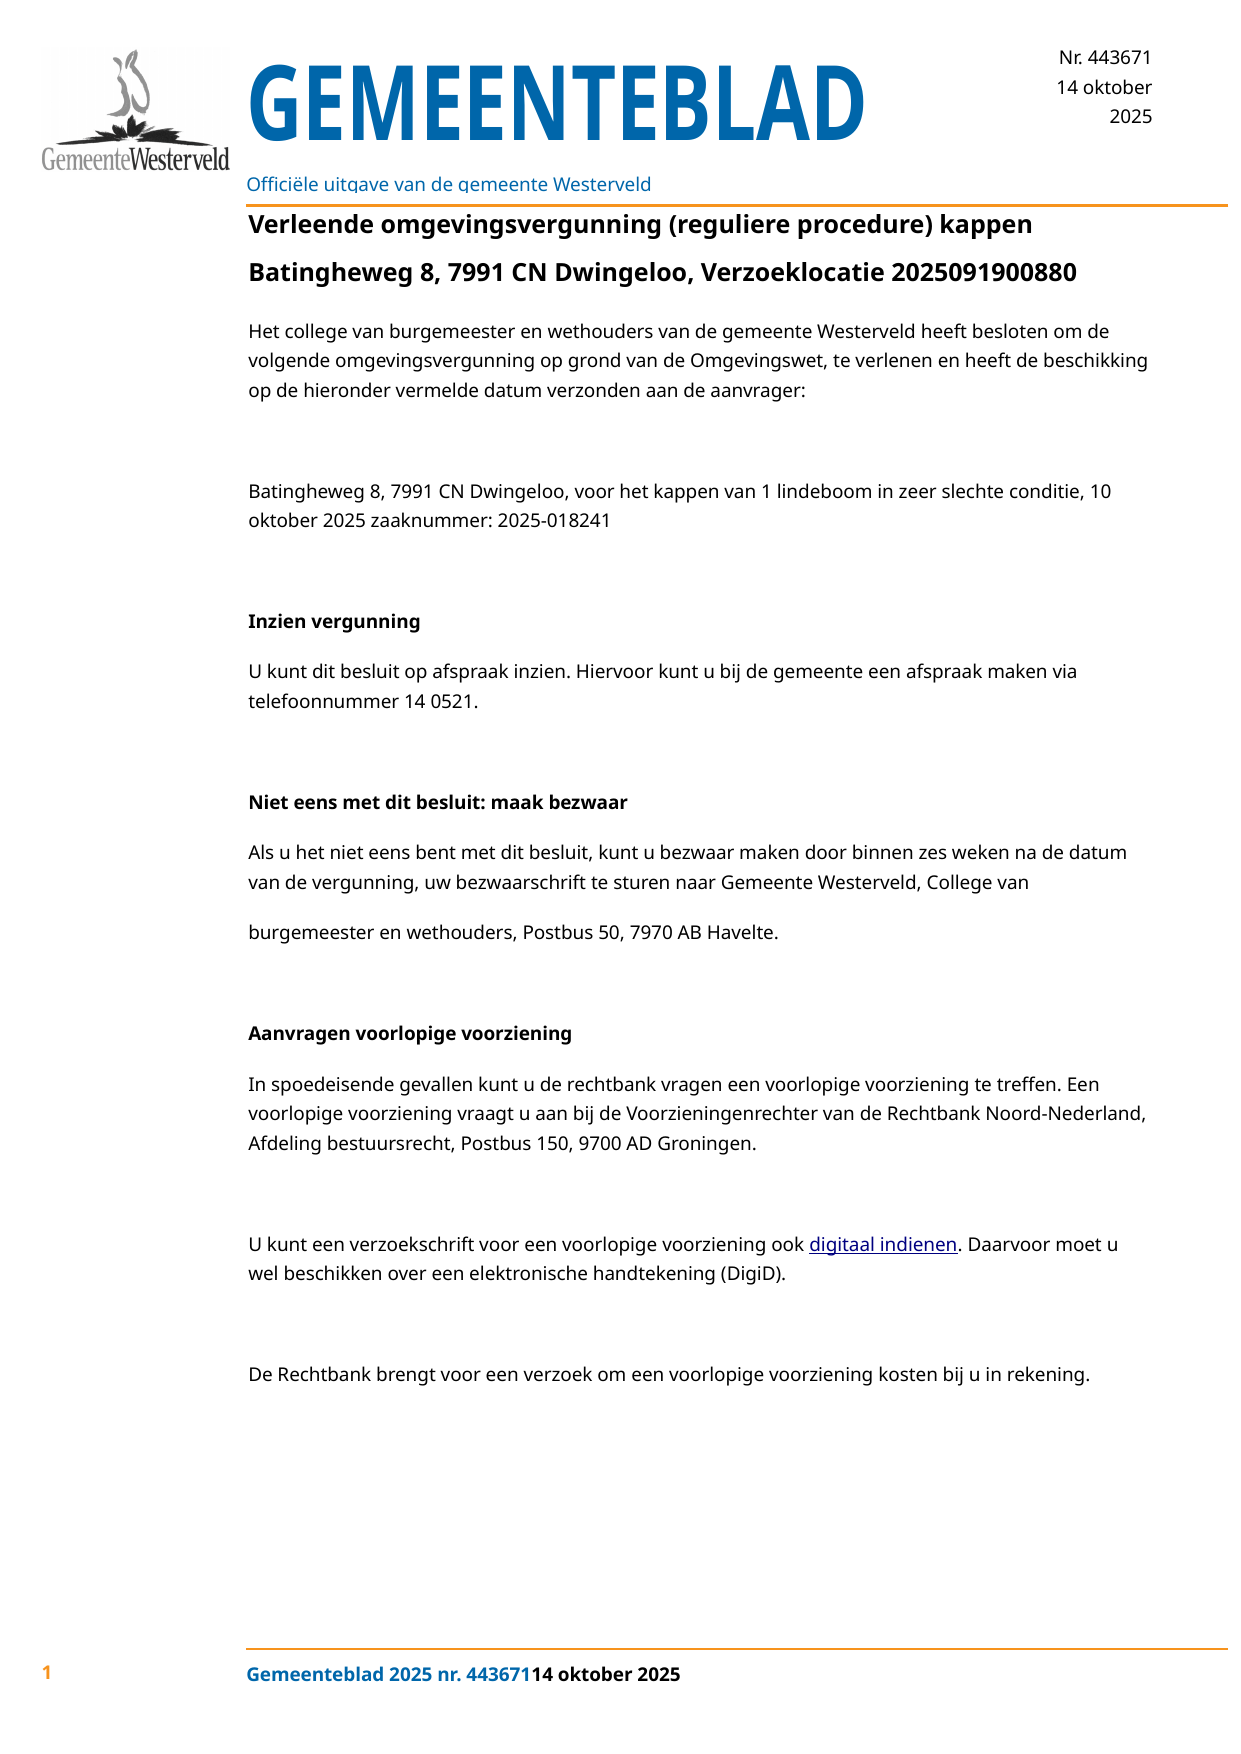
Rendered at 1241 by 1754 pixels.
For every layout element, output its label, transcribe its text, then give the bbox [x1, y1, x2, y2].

text Als u het niet eens bent met dit besluit, kunt u bezwaar maken door binnen zes weken na de datum van de vergunning, uw bezwaarschrift te sturen naar Gemeente Westerveld, College van [248, 839, 1152, 895]
text Het college van burgemeester en wethouders van de gemeente Westerveld heeft besloten om de volgende omgevingsvergunning op grond van de Omgevingswet, te verlenen en heeft de beschikking op de hieronder vermelde datum verzonden aan de aanvrager: [248, 318, 1152, 403]
text Inzien vergunning [248, 608, 1152, 634]
text De Rechtbank brengt voor een verzoek om een voorlopige voorziening kosten bij u in rekening. [248, 1361, 1152, 1387]
text Niet eens met dit besluit: maak bezwaar [248, 789, 1152, 815]
picture [41, 47, 231, 172]
text U kunt een verzoekschrift voor een voorlopige voorziening ook digitaal indienen. Daarvoor moet u wel beschikken over een elektronische handtekening (DigiD). [248, 1231, 1152, 1286]
text In spoedeisende gevallen kunt u de rechtbank vragen een voorlopige voorziening te treffen. Een voorlopige voorziening vraagt u aan bij de Voorzieningenrechter van de Rechtbank Noord-Nederland, Afdeling bestuursrecht, Postbus 150, 9700 AD Groningen. [248, 1071, 1152, 1156]
text Verleende omgevingsvergunning (reguliere procedure) kappen Batingheweg 8, 7991 CN Dwingeloo, Verzoeklocatie 2025091900880 [248, 207, 1152, 288]
text Batingheweg 8, 7991 CN Dwingeloo, voor het kappen van 1 lindeboom in zeer slechte conditie, 10 oktober 2025 zaaknummer: 2025-018241 [248, 478, 1152, 533]
text Aanvragen voorlopige voorziening [248, 1020, 1152, 1046]
text burgemeester en wethouders, Postbus 50, 7970 AB Havelte. [248, 919, 1152, 945]
text U kunt dit besluit op afspraak inzien. Hiervoor kunt u bij de gemeente een afspraak maken via telefoonnummer 14 0521. [248, 659, 1152, 714]
